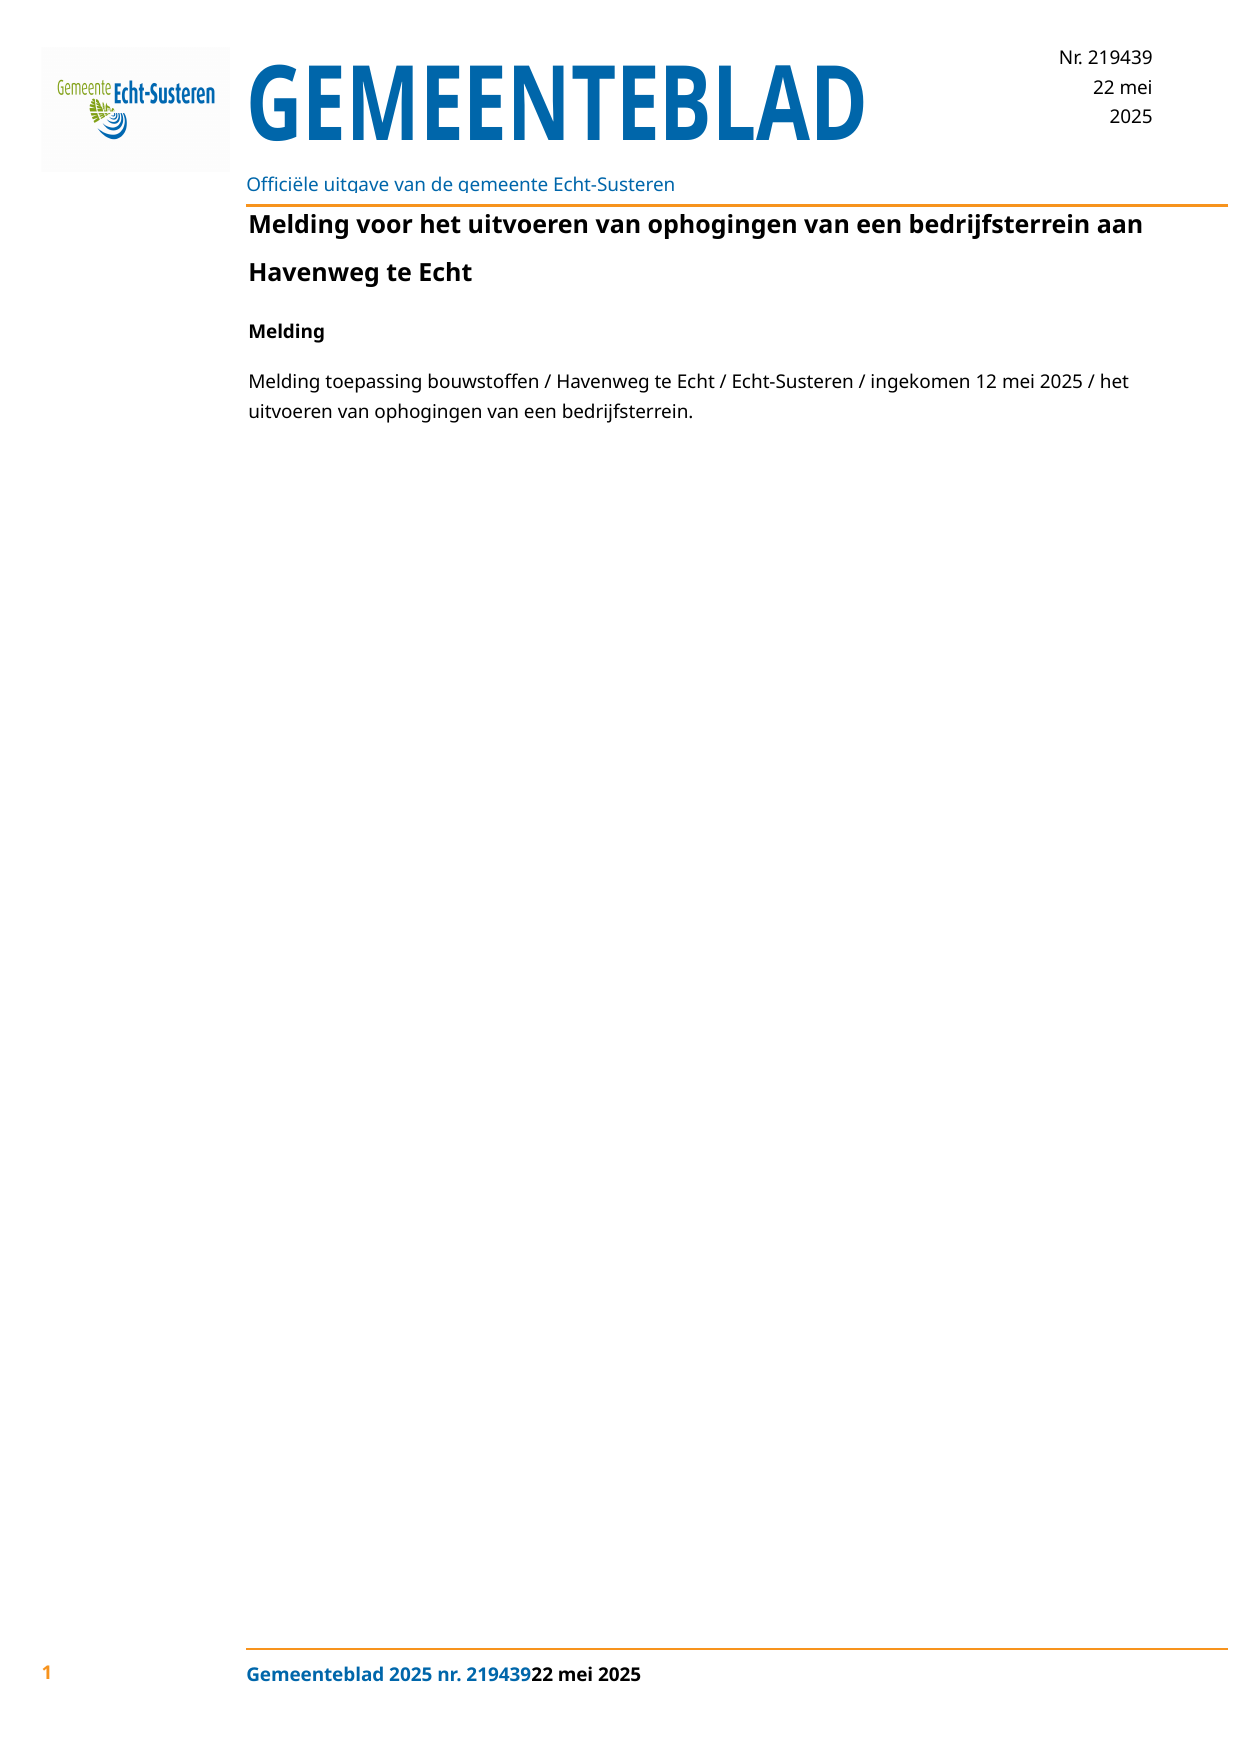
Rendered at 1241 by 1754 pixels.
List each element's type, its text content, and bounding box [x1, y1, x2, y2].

text Melding voor het uitvoeren van ophogingen van een bedrijfsterrein aan Havenweg te Echt [248, 207, 1152, 288]
text Melding toepassing bouwstoffen / Havenweg te Echt / Echt-Susteren / ingekomen 12 mei 2025 / het uitvoeren van ophogingen van een bedrijfsterrein. [248, 368, 1152, 424]
picture [41, 47, 231, 172]
text Melding [248, 318, 1152, 344]
